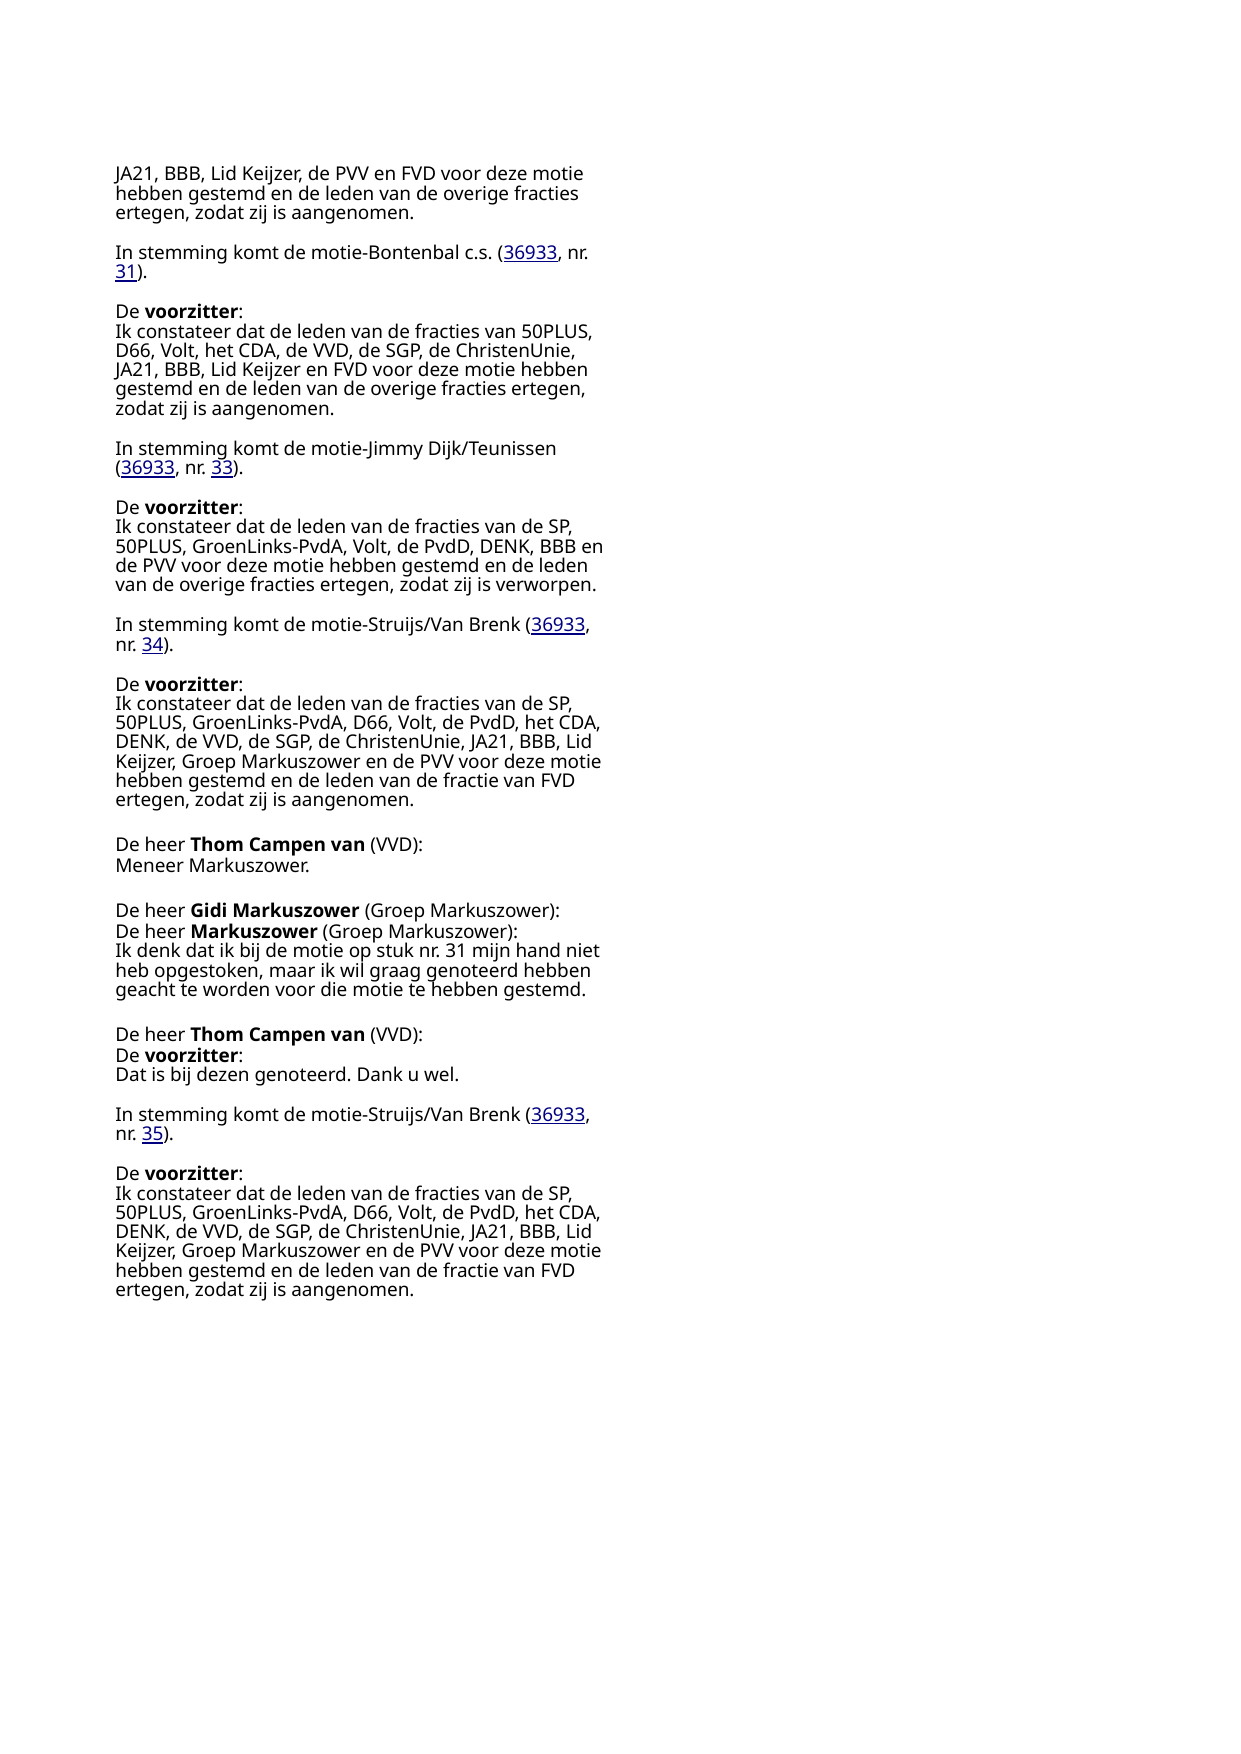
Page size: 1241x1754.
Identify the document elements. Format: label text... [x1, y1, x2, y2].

text De voorzitter: [115, 303, 605, 323]
text De voorzitter: [115, 676, 605, 695]
text JA21, BBB, Lid Keijzer, de PVV en FVD voor deze motie hebben gestemd en de leden van de overige fracties ertegen, zodat zij is aangenomen. [115, 165, 605, 223]
text Ik denk dat ik bij de motie op stuk nr. 31 mijn hand niet heb opgestoken, maar ik wil graag genoteerd hebben geacht te worden voor die motie te hebben gestemd. [115, 942, 605, 1000]
text Meneer Markuszower. [115, 857, 605, 876]
text Ik constateer dat de leden van de fracties van de SP, 50PLUS, GroenLinks-PvdA, D66, Volt, de PvdD, het CDA, DENK, de VVD, de SGP, de ChristenUnie, JA21, BBB, Lid Keijzer, Groep Markuszower en de PVV voor deze motie hebben gestemd en de leden van de fractie van FVD ertegen, zodat zij is aangenomen. [115, 695, 605, 811]
text In stemming komt de motie-Struijs/Van Brenk (36933, nr. 34). [115, 616, 605, 655]
text Ik constateer dat de leden van de fracties van de SP, 50PLUS, GroenLinks-PvdA, Volt, de PvdD, DENK, BBB en de PVV voor deze motie hebben gestemd en de leden van de overige fracties ertegen, zodat zij is verworpen. [115, 518, 605, 596]
text Ik constateer dat de leden van de fracties van 50PLUS, D66, Volt, het CDA, de VVD, de SGP, de ChristenUnie, JA21, BBB, Lid Keijzer en FVD voor deze motie hebben gestemd en de leden van de overige fracties ertegen, zodat zij is aangenomen. [115, 323, 605, 419]
text Dat is bij dezen genoteerd. Dank u wel. [115, 1066, 605, 1085]
text De voorzitter: [115, 1165, 605, 1185]
text In stemming komt de motie-Bontenbal c.s. (36933, nr. 31). [115, 244, 605, 282]
text In stemming komt de motie-Struijs/Van Brenk (36933, nr. 35). [115, 1106, 605, 1144]
text De voorzitter: [115, 499, 605, 518]
text De heer Markuszower (Groep Markuszower): [115, 923, 605, 942]
text Ik constateer dat de leden van de fracties van de SP, 50PLUS, GroenLinks-PvdA, D66, Volt, de PvdD, het CDA, DENK, de VVD, de SGP, de ChristenUnie, JA21, BBB, Lid Keijzer, Groep Markuszower en de PVV voor deze motie hebben gestemd en de leden van de fractie van FVD ertegen, zodat zij is aangenomen. [115, 1185, 605, 1300]
text De heer Thom Campen van (VVD): [115, 1021, 605, 1047]
text De heer Gidi Markuszower (Groep Markuszower): [115, 897, 605, 923]
text De voorzitter: [115, 1047, 605, 1066]
text In stemming komt de motie-Jimmy Dijk/Teunissen (36933, nr. 33). [115, 440, 605, 478]
text De heer Thom Campen van (VVD): [115, 831, 605, 857]
